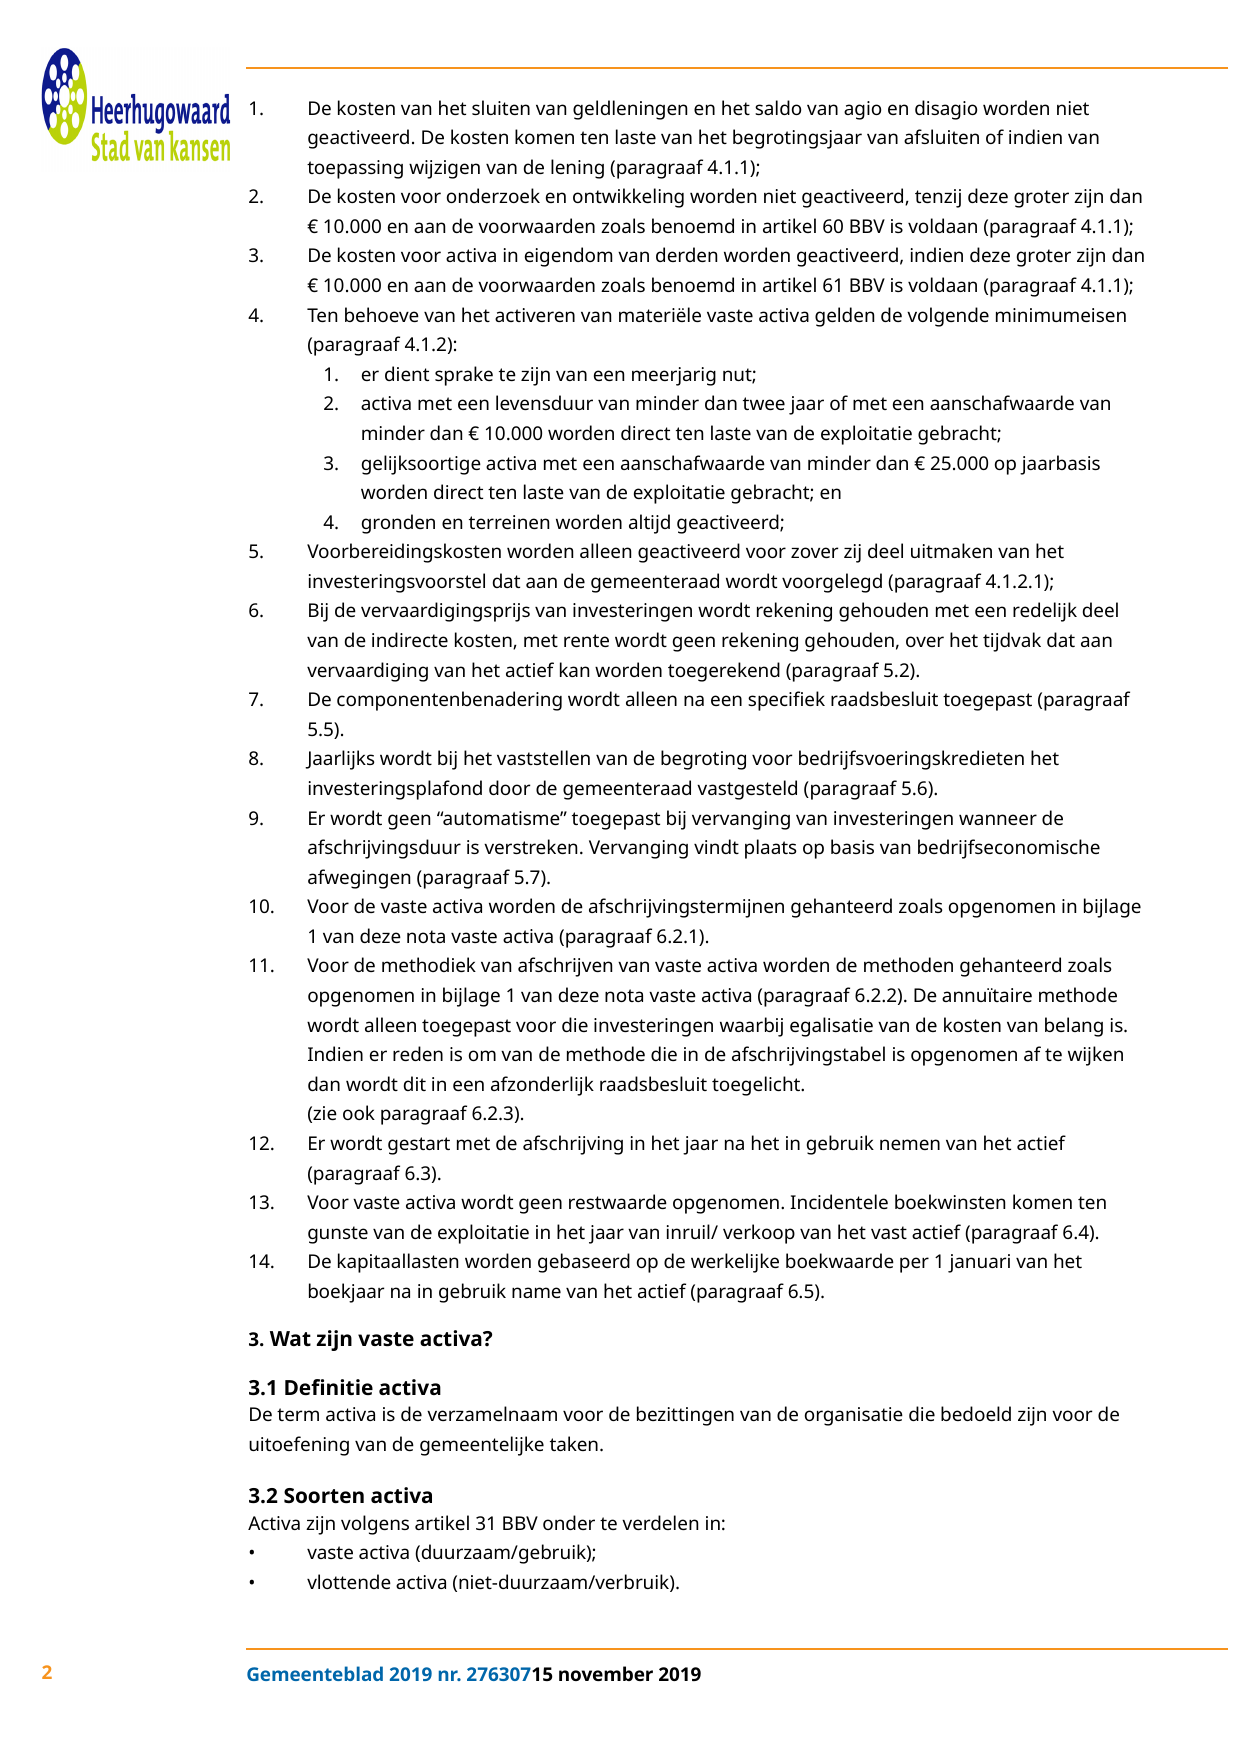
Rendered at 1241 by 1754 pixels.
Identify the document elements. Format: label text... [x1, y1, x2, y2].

list gelijksoortige activa met een aanschafwaarde van minder dan € 25.000 op jaarbasis worden direct ten laste van de exploitatie gebracht; en [323, 450, 1152, 505]
list Er wordt geen “automatisme” toegepast bij vervanging van investeringen wanneer de afschrijvingsduur is verstreken. Vervanging vindt plaats op basis van bedrijfseconomische afwegingen (paragraaf 5.7). [248, 805, 1152, 890]
list De kapitaallasten worden gebaseerd op de werkelijke boekwaarde per 1 januari van het boekjaar na in gebruik name van het actief (paragraaf 6.5). [248, 1248, 1152, 1304]
list Er wordt gestart met de afschrijving in het jaar na het in gebruik nemen van het actief (paragraaf 6.3). [248, 1130, 1152, 1186]
picture [41, 47, 231, 172]
text De term activa is de verzamelnaam voor de bezittingen van de organisatie die bedoeld zijn voor de uitoefening van de gemeentelijke taken. [248, 1401, 1152, 1457]
list (zie ook paragraaf 6.2.3). [248, 1101, 1152, 1126]
text 3.1 Definitie activa [248, 1373, 1152, 1401]
list Bij de vervaardigingsprijs van investeringen wordt rekening gehouden met een redelijk deel van de indirecte kosten, met rente wordt geen rekening gehouden, over het tijdvak dat aan vervaardiging van het actief kan worden toegerekend (paragraaf 5.2). [248, 598, 1152, 683]
text 3.2 Soorten activa [248, 1481, 1152, 1510]
list Ten behoeve van het activeren van materiële vaste activa gelden de volgende minimumeisen (paragraaf 4.1.2): [248, 302, 1152, 357]
list vlottende activa (niet-duurzaam/verbruik). [248, 1569, 1152, 1595]
list activa met een levensduur van minder dan twee jaar of met een aanschafwaarde van minder dan € 10.000 worden direct ten laste van de exploitatie gebracht; [323, 391, 1152, 446]
list vaste activa (duurzaam/gebruik); [248, 1539, 1152, 1565]
list gronden en terreinen worden altijd geactiveerd; [323, 509, 1152, 535]
list Voor vaste activa wordt geen restwaarde opgenomen. Incidentele boekwinsten komen ten gunste van de exploitatie in het jaar van inruil/ verkoop van het vast actief (paragraaf 6.4). [248, 1189, 1152, 1245]
list Voor de methodiek van afschrijven van vaste activa worden de methoden gehanteerd zoals opgenomen in bijlage 1 van deze nota vaste activa (paragraaf 6.2.2). De annuïtaire methode wordt alleen toegepast voor die investeringen waarbij egalisatie van de kosten van belang is. Indien er reden is om van de methode die in de afschrijvingstabel is opgenomen af te wijken dan wordt dit in een afzonderlijk raadsbesluit toegelicht. [248, 953, 1152, 1097]
list De kosten voor onderzoek en ontwikkeling worden niet geactiveerd, tenzij deze groter zijn dan € 10.000 en aan de voorwaarden zoals benoemd in artikel 60 BBV is voldaan (paragraaf 4.1.1); [248, 183, 1152, 239]
text 3. Wat zijn vaste activa? [248, 1324, 1152, 1352]
list De kosten voor activa in eigendom van derden worden geactiveerd, indien deze groter zijn dan € 10.000 en aan de voorwaarden zoals benoemd in artikel 61 BBV is voldaan (paragraaf 4.1.1); [248, 243, 1152, 298]
list De kosten van het sluiten van geldleningen en het saldo van agio en disagio worden niet geactiveerd. De kosten komen ten laste van het begrotingsjaar van afsluiten of indien van toepassing wijzigen van de lening (paragraaf 4.1.1); [248, 95, 1152, 180]
list Jaarlijks wordt bij het vaststellen van de begroting voor bedrijfsvoeringskredieten het investeringsplafond door de gemeenteraad vastgesteld (paragraaf 5.6). [248, 746, 1152, 801]
list Voor de vaste activa worden de afschrijvingstermijnen gehanteerd zoals opgenomen in bijlage 1 van deze nota vaste activa (paragraaf 6.2.1). [248, 893, 1152, 949]
text Activa zijn volgens artikel 31 BBV onder te verdelen in: [248, 1510, 1152, 1536]
list De componentenbenadering wordt alleen na een specifiek raadsbesluit toegepast (paragraaf 5.5). [248, 686, 1152, 742]
list er dient sprake te zijn van een meerjarig nut; [323, 361, 1152, 387]
list Voorbereidingskosten worden alleen geactiveerd voor zover zij deel uitmaken van het investeringsvoorstel dat aan de gemeenteraad wordt voorgelegd (paragraaf 4.1.2.1); [248, 538, 1152, 594]
